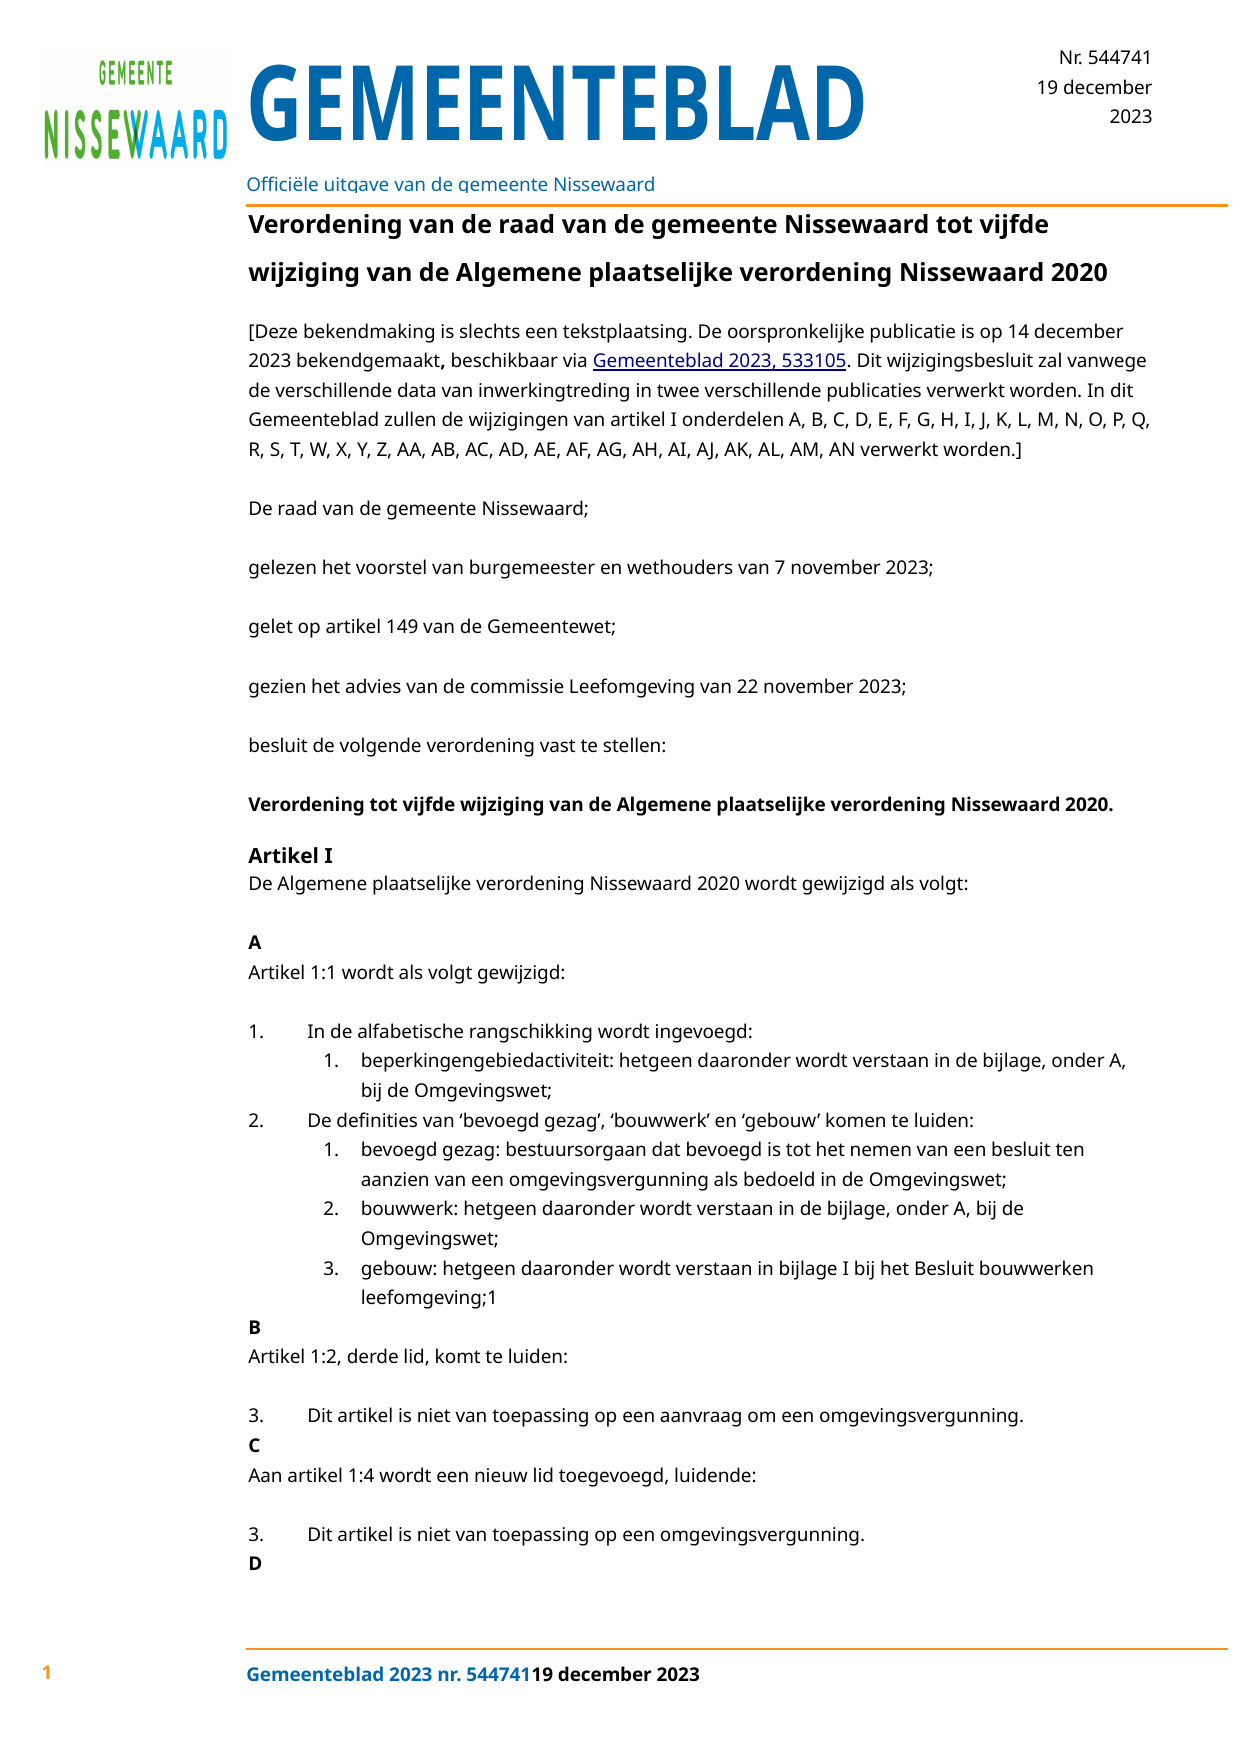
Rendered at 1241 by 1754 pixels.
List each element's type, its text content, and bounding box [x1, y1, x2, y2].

text gelet op artikel 149 van de Gemeentewet; [248, 614, 1152, 639]
text [Deze bekendmaking is slechts een tekstplaatsing. De oorspronkelijke publicatie is op 14 december 2023 bekendgemaakt, beschikbaar via Gemeenteblad 2023, 533105. Dit wijzigingsbesluit zal vanwege de verschillende data van inwerkingtreding in twee verschillende publicaties verwerkt worden. In dit Gemeenteblad zullen de wijzigingen van artikel I onderdelen A, B, C, D, E, F, G, H, I, J, K, L, M, N, O, P, Q, R, S, T, W, X, Y, Z, AA, AB, AC, AD, AE, AF, AG, AH, AI, AJ, AK, AL, AM, AN verwerkt worden.] [248, 318, 1152, 462]
text gelezen het voorstel van burgemeester en wethouders van 7 november 2023; [248, 554, 1152, 580]
picture [41, 47, 231, 172]
list beperkingengebiedactiviteit: hetgeen daaronder wordt verstaan in de bijlage, onder A, bij de Omgevingswet; [323, 1048, 1152, 1103]
text C [248, 1432, 1152, 1458]
text Artikel 1:2, derde lid, komt te luiden: [248, 1343, 1152, 1369]
list In de alfabetische rangschikking wordt ingevoegd: [248, 1018, 1152, 1044]
text Verordening van de raad van de gemeente Nissewaard tot vijfde wijziging van de Algemene plaatselijke verordening Nissewaard 2020 [248, 207, 1152, 288]
text De Algemene plaatselijke verordening Nissewaard 2020 wordt gewijzigd als volgt: [248, 870, 1152, 896]
list bevoegd gezag: bestuursorgaan dat bevoegd is tot het nemen van een besluit ten aanzien van een omgevingsvergunning als bedoeld in de Omgevingswet; [323, 1136, 1152, 1192]
text A [248, 929, 1152, 955]
text besluit de volgende verordening vast te stellen: [248, 732, 1152, 758]
list Dit artikel is niet van toepassing op een aanvraag om een omgevingsvergunning. [248, 1403, 1152, 1428]
list Dit artikel is niet van toepassing op een omgevingsvergunning. [248, 1521, 1152, 1547]
list gebouw: hetgeen daaronder wordt verstaan in bijlage I bij het Besluit bouwwerken leefomgeving;1 [323, 1255, 1152, 1310]
list bouwwerk: hetgeen daaronder wordt verstaan in de bijlage, onder A, bij de Omgevingswet; [323, 1196, 1152, 1251]
text Artikel 1:1 wordt als volgt gewijzigd: [248, 959, 1152, 984]
text Verordening tot vijfde wijziging van de Algemene plaatselijke verordening Nissewaard 2020. [248, 791, 1152, 817]
text gezien het advies van de commissie Leefomgeving van 22 november 2023; [248, 673, 1152, 699]
text De raad van de gemeente Nissewaard; [248, 495, 1152, 521]
text D [248, 1551, 1152, 1576]
list De definities van ‘bevoegd gezag’, ‘bouwwerk’ en ‘gebouw’ komen te luiden: [248, 1107, 1152, 1132]
text B [248, 1314, 1152, 1339]
text Aan artikel 1:4 wordt een nieuw lid toegevoegd, luidende: [248, 1462, 1152, 1487]
text Artikel I [248, 842, 1152, 870]
